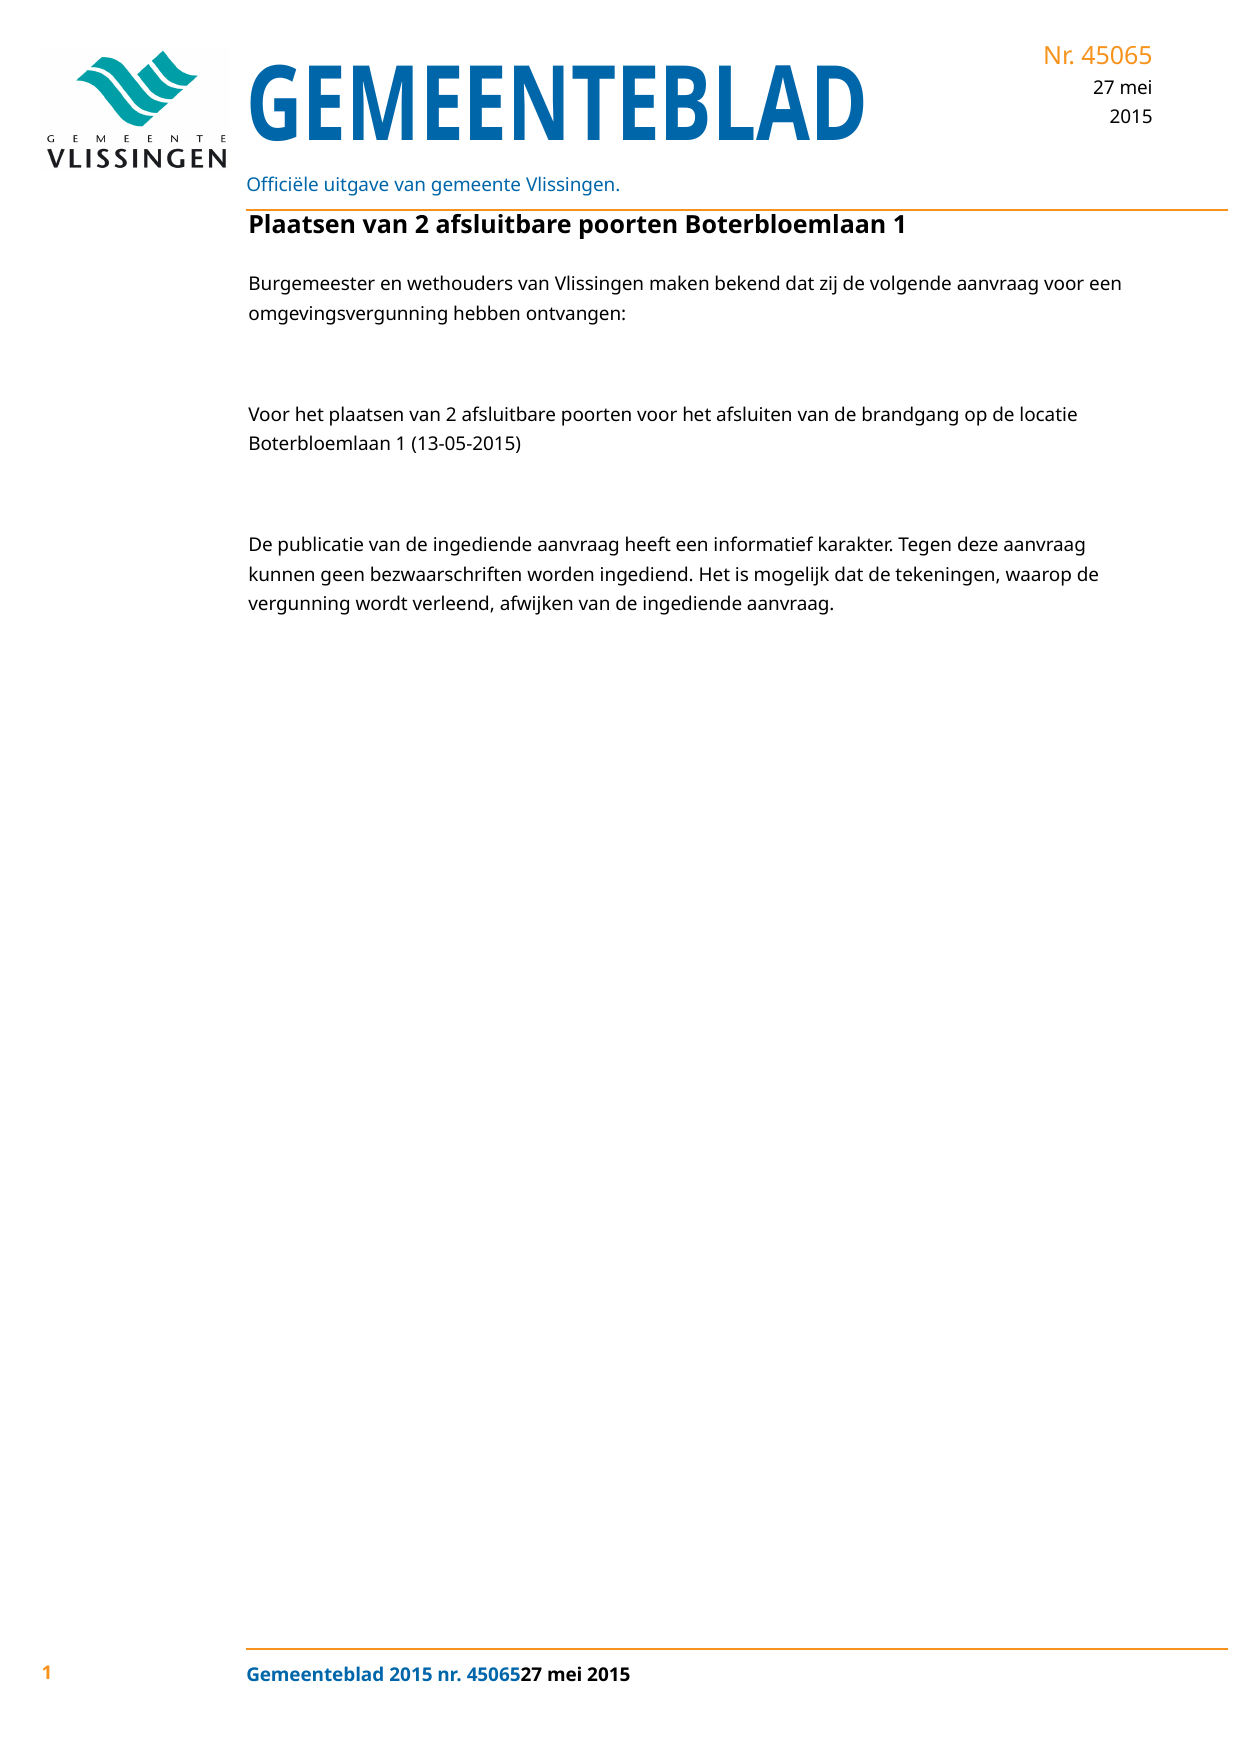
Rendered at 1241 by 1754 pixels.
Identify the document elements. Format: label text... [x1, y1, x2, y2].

text De publicatie van de ingediende aanvraag heeft een informatief karakter. Tegen deze aanvraag kunnen geen bezwaarschriften worden ingediend. Het is mogelijk dat de tekeningen, waarop de vergunning wordt verleend, afwijken van de ingediende aanvraag. [248, 531, 1152, 616]
text Burgemeester en wethouders van Vlissingen maken bekend dat zij de volgende aanvraag voor een omgevingsvergunning hebben ontvangen: [248, 270, 1152, 326]
text Plaatsen van 2 afsluitbare poorten Boterbloemlaan 1 [248, 211, 1152, 241]
text Voor het plaatsen van 2 afsluitbare poorten voor het afsluiten van de brandgang op de locatie Boterbloemlaan 1 (13-05-2015) [248, 401, 1152, 456]
picture [41, 47, 231, 172]
